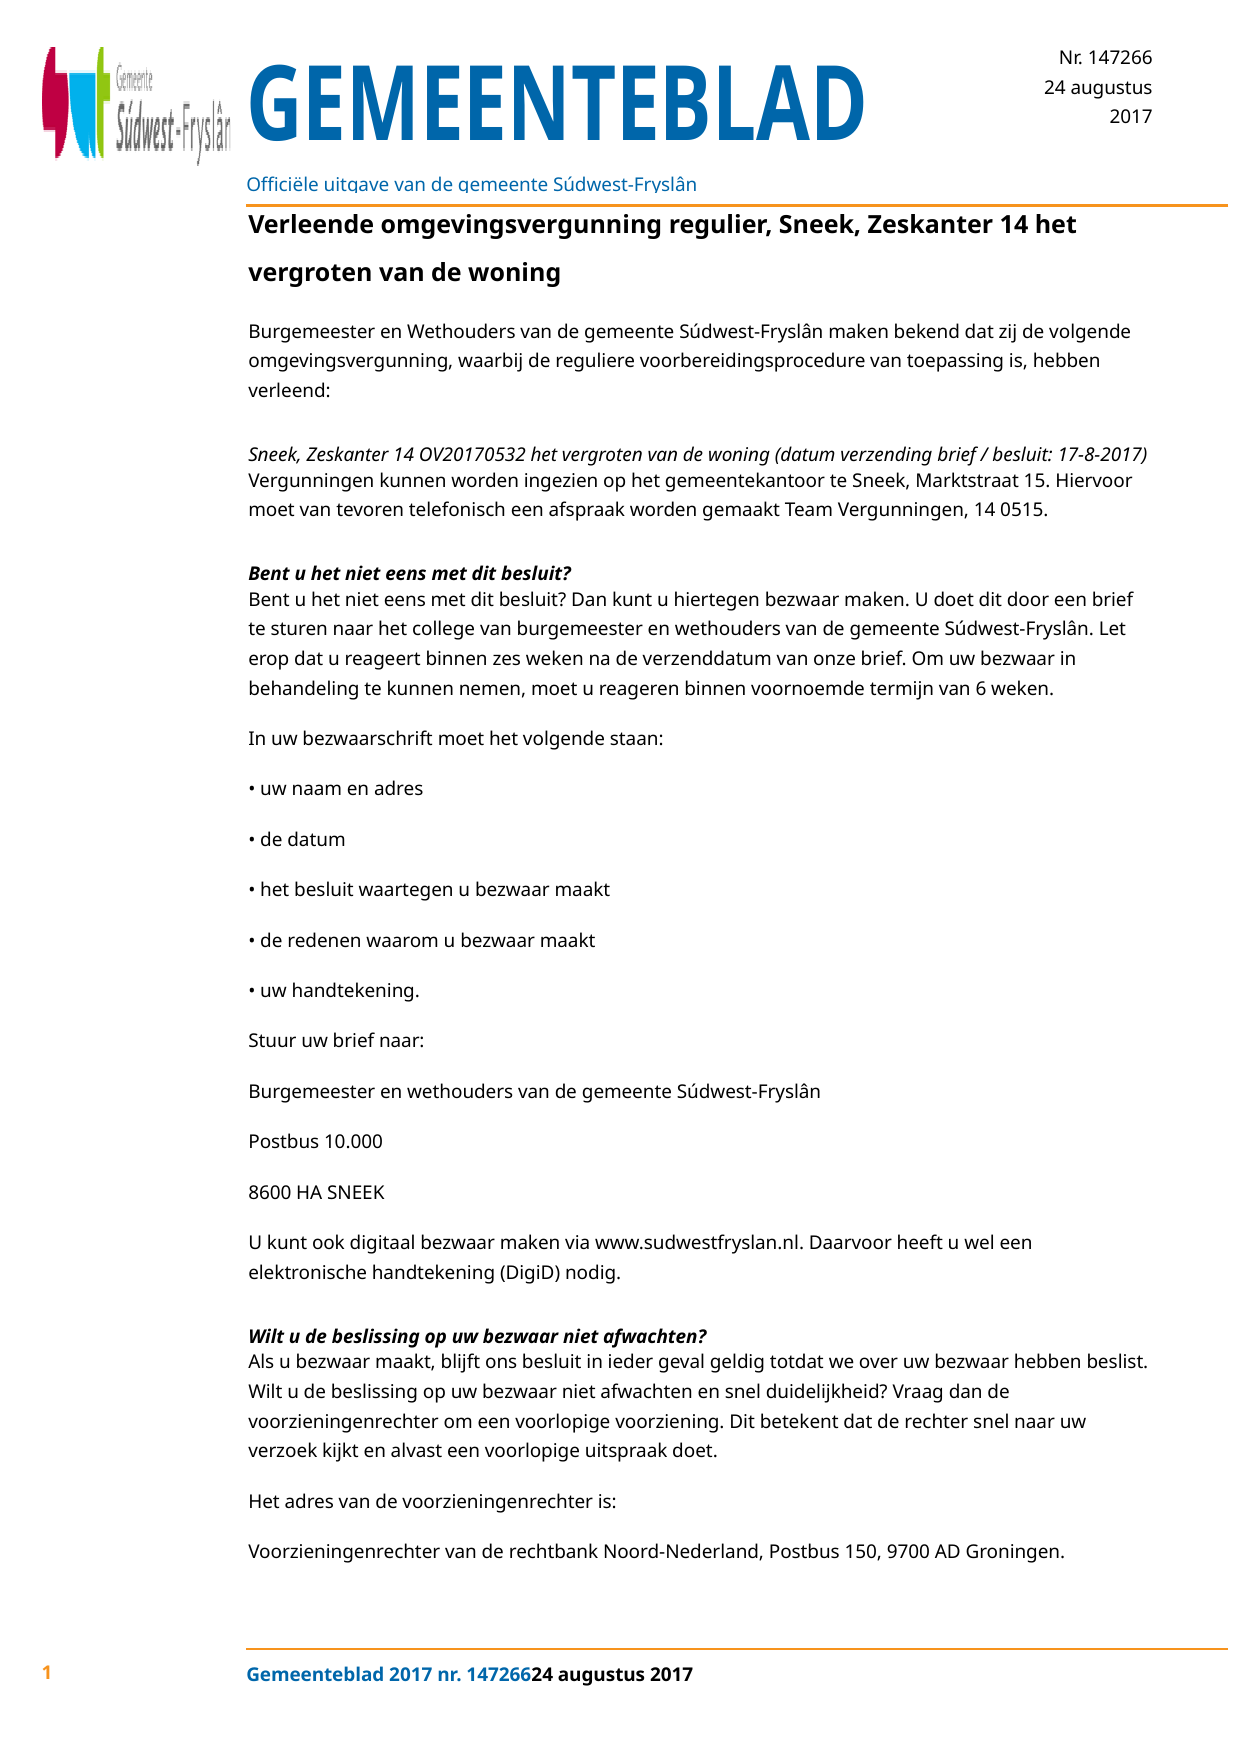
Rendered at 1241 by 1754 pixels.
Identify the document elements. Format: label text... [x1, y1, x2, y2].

text Sneek, Zeskanter 14 OV20170532 het vergroten van de woning (datum verzending brief / besluit: 17-8-2017) [248, 441, 1152, 467]
text Voorzieningenrechter van de rechtbank Noord-Nederland, Postbus 150, 9700 AD Groningen. [248, 1538, 1152, 1564]
text Postbus 10.000 [248, 1128, 1152, 1154]
text Stuur uw brief naar: [248, 1028, 1152, 1053]
text • uw handtekening. [248, 977, 1152, 1003]
text Wilt u de beslissing op uw bezwaar niet afwachten? [248, 1323, 1152, 1349]
text Als u bezwaar maakt, blijft ons besluit in ieder geval geldig totdat we over uw bezwaar hebben beslist. Wilt u de beslissing op uw bezwaar niet afwachten en snel duidelijkheid? Vraag dan de voorzieningenrechter om een voorlopige voorziening. Dit betekent dat de rechter snel naar uw verzoek kijkt en alvast een voorlopige uitspraak doet. [248, 1349, 1152, 1463]
text • het besluit waartegen u bezwaar maakt [248, 876, 1152, 902]
text In uw bezwaarschrift moet het volgende staan: [248, 725, 1152, 751]
text Het adres van de voorzieningenrechter is: [248, 1488, 1152, 1513]
picture [41, 47, 231, 172]
text Verleende omgevingsvergunning regulier, Sneek, Zeskanter 14 het vergroten van de woning [248, 207, 1152, 288]
text • uw naam en adres [248, 776, 1152, 801]
text Burgemeester en Wethouders van de gemeente Súdwest-Fryslân maken bekend dat zij de volgende omgevingsvergunning, waarbij de reguliere voorbereidingsprocedure van toepassing is, hebben verleend: [248, 318, 1152, 403]
text 8600 HA SNEEK [248, 1179, 1152, 1205]
text U kunt ook digitaal bezwaar maken via www.sudwestfryslan.nl. Daarvoor heeft u wel een elektronische handtekening (DigiD) nodig. [248, 1229, 1152, 1285]
text • de redenen waarom u bezwaar maakt [248, 927, 1152, 953]
text Bent u het niet eens met dit besluit? [248, 560, 1152, 586]
text Vergunningen kunnen worden ingezien op het gemeentekantoor te Sneek, Marktstraat 15. Hiervoor moet van tevoren telefonisch een afspraak worden gemaakt Team Vergunningen, 14 0515. [248, 467, 1152, 522]
text Bent u het niet eens met dit besluit? Dan kunt u hiertegen bezwaar maken. U doet dit door een brief te sturen naar het college van burgemeester en wethouders van de gemeente Súdwest-Fryslân. Let erop dat u reageert binnen zes weken na de verzenddatum van onze brief. Om uw bezwaar in behandeling te kunnen nemen, moet u reageren binnen voornoemde termijn van 6 weken. [248, 586, 1152, 701]
text • de datum [248, 826, 1152, 852]
text Burgemeester en wethouders van de gemeente Súdwest-Fryslân [248, 1078, 1152, 1104]
